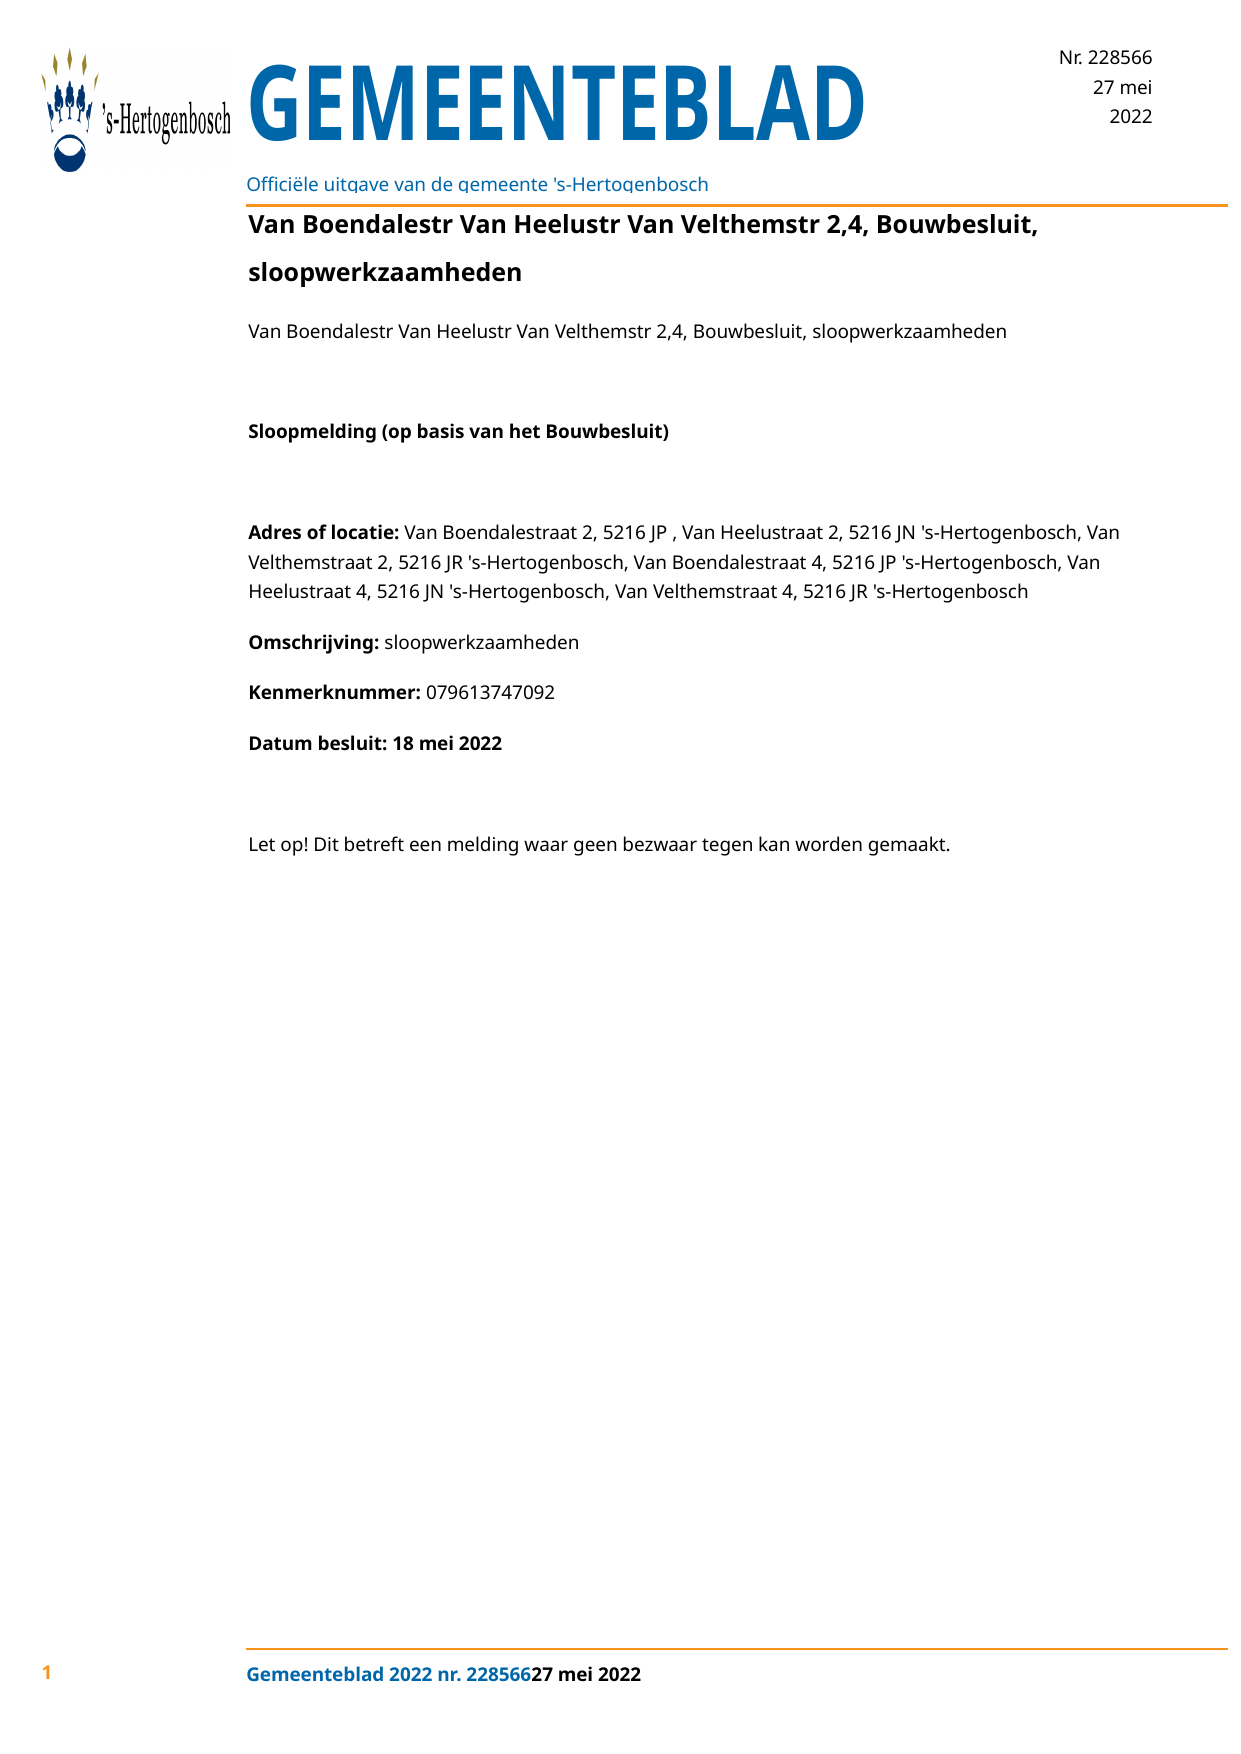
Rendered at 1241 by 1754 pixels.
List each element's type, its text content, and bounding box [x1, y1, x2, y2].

picture [41, 47, 231, 172]
text Van Boendalestr Van Heelustr Van Velthemstr 2,4, Bouwbesluit, sloopwerkzaamheden [248, 207, 1152, 288]
text Omschrijving: sloopwerkzaamheden [248, 629, 1152, 655]
text Van Boendalestr Van Heelustr Van Velthemstr 2,4, Bouwbesluit, sloopwerkzaamheden [248, 318, 1152, 344]
text Adres of locatie: Van Boendalestraat 2, 5216 JP , Van Heelustraat 2, 5216 JN 's-Hertogenbosch, Van Velthemstraat 2, 5216 JR 's-Hertogenbosch, Van Boendalestraat 4, 5216 JP 's-Hertogenbosch, Van Heelustraat 4, 5216 JN 's-Hertogenbosch, Van Velthemstraat 4, 5216 JR 's-Hertogenbosch [248, 519, 1152, 604]
text Let op! Dit betreft een melding waar geen bezwaar tegen kan worden gemaakt. [248, 831, 1152, 857]
text Sloopmelding (op basis van het Bouwbesluit) [248, 419, 1152, 444]
text Kenmerknummer: 079613747092 [248, 679, 1152, 705]
text Datum besluit: 18 mei 2022 [248, 730, 1152, 756]
